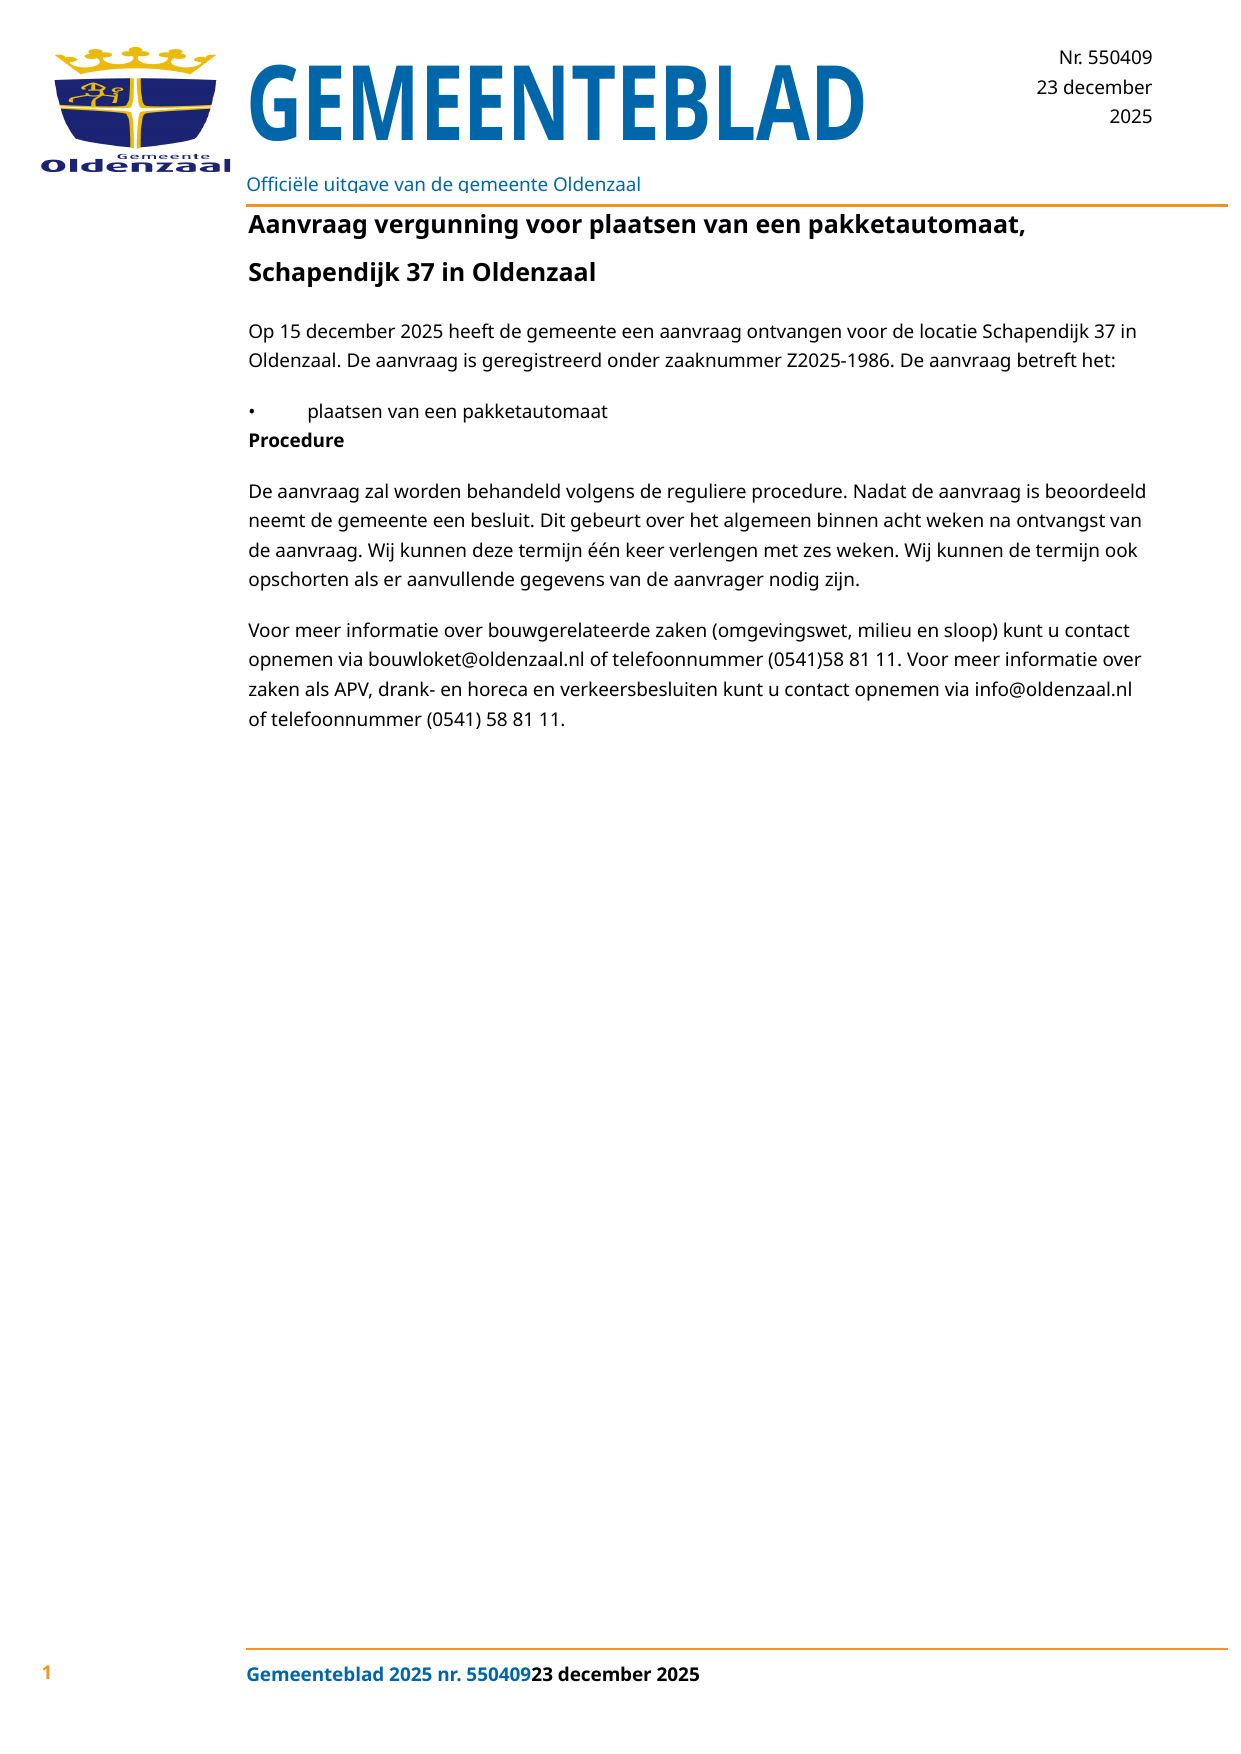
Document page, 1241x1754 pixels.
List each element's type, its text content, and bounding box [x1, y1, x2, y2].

text Voor meer informatie over bouwgerelateerde zaken (omgevingswet, milieu en sloop) kunt u contact opnemen via bouwloket@oldenzaal.nl of telefoonnummer (0541)58 81 11. Voor meer informatie over zaken als APV, drank- en horeca en verkeersbesluiten kunt u contact opnemen via info@oldenzaal.nl of telefoonnummer (0541) 58 81 11. [248, 617, 1152, 732]
text Op 15 december 2025 heeft de gemeente een aanvraag ontvangen voor de locatie Schapendijk 37 in Oldenzaal. De aanvraag is geregistreerd onder zaaknummer Z2025-1986. De aanvraag betreft het: [248, 318, 1152, 373]
text Procedure [248, 427, 1152, 453]
picture [41, 47, 231, 172]
list plaatsen van een pakketautomaat [248, 398, 1152, 424]
text De aanvraag zal worden behandeld volgens de reguliere procedure. Nadat de aanvraag is beoordeeld neemt de gemeente een besluit. Dit gebeurt over het algemeen binnen acht weken na ontvangst van de aanvraag. Wij kunnen deze termijn één keer verlengen met zes weken. Wij kunnen de termijn ook opschorten als er aanvullende gegevens van de aanvrager nodig zijn. [248, 478, 1152, 592]
text Aanvraag vergunning voor plaatsen van een pakketautomaat, Schapendijk 37 in Oldenzaal [248, 207, 1152, 288]
